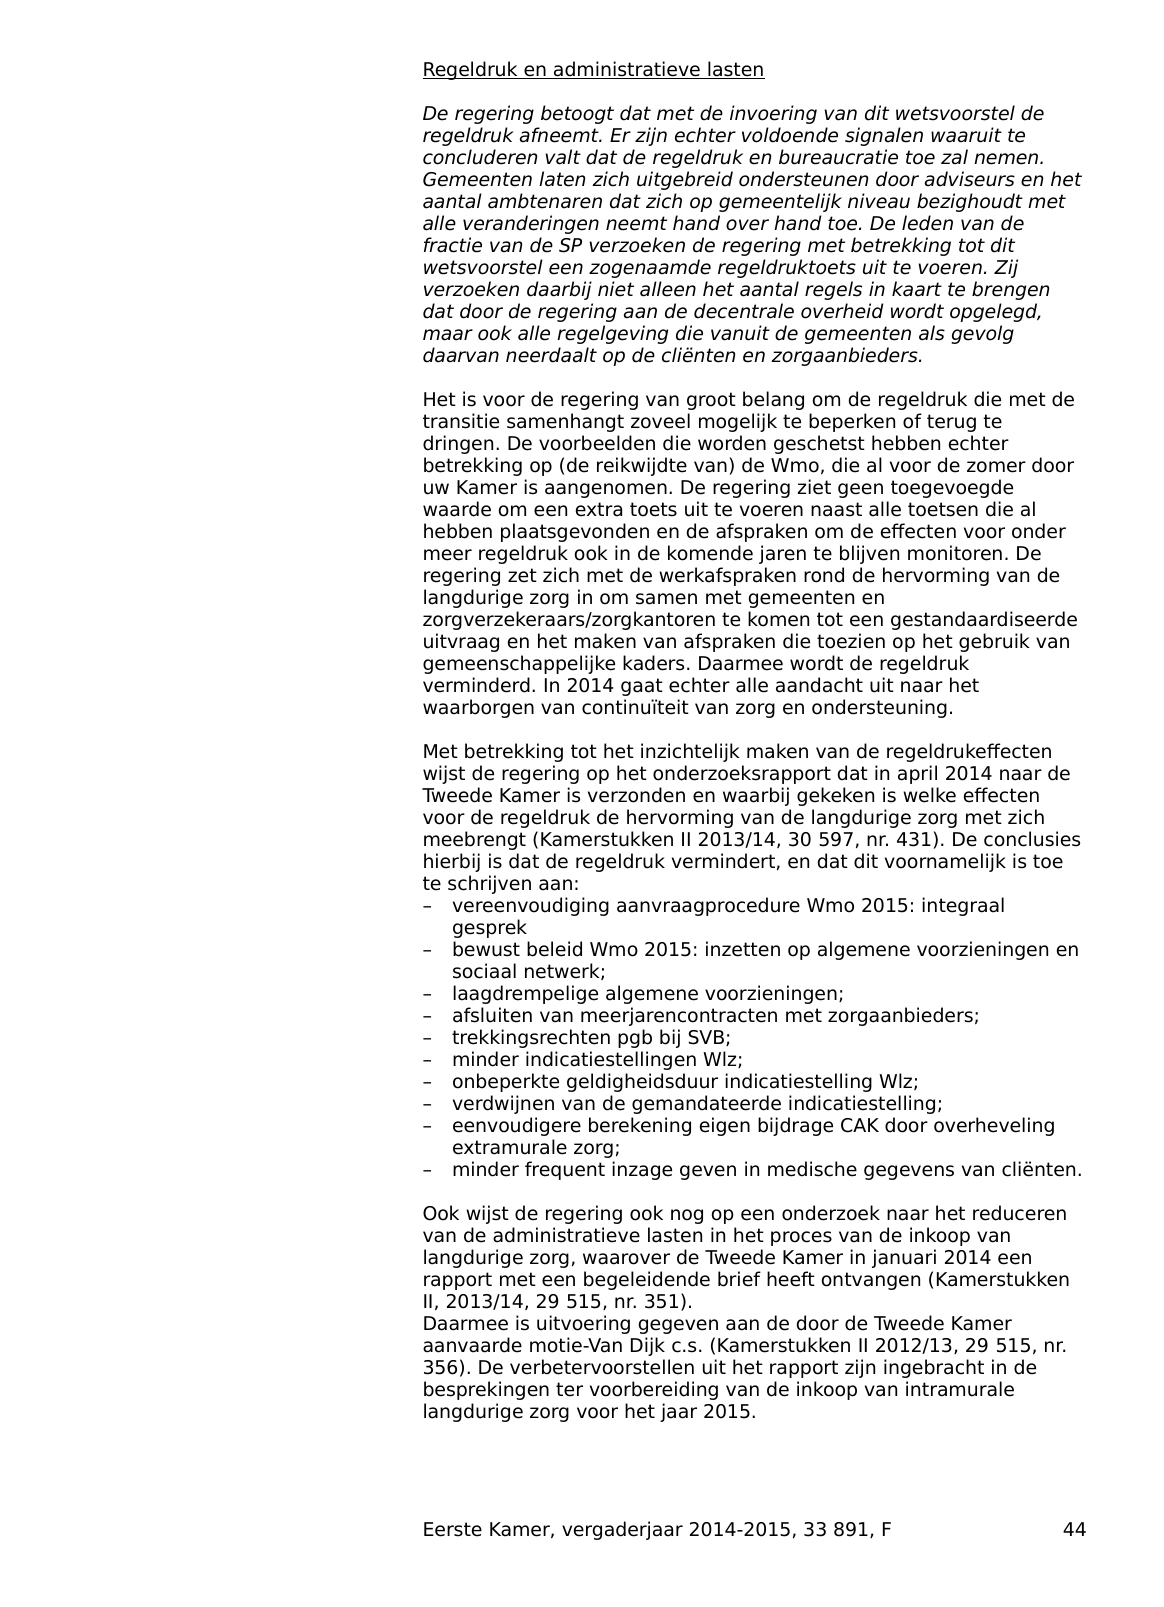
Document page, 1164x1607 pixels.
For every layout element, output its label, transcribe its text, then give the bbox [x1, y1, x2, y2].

text – verdwijnen van de gemandateerde indicatiestelling; [422, 1093, 1087, 1115]
text Met betrekking tot het inzichtelijk maken van de regeldrukeffecten wijst de regering op het onderzoeksrapport dat in april 2014 naar de Tweede Kamer is verzonden en waarbij gekeken is welke effecten voor de regeldruk de hervorming van de langdurige zorg met zich meebrengt (Kamerstukken II 2013/14, 30 597, nr. 431). De conclusies hierbij is dat de regeldruk vermindert, en dat dit voornamelijk is toe te schrijven aan: [422, 741, 1087, 895]
text – bewust beleid Wmo 2015: inzetten op algemene voorzieningen en sociaal netwerk; [422, 939, 1087, 983]
subtitle Regeldruk en administratieve lasten [422, 59, 1087, 81]
text – afsluiten van meerjarencontracten met zorgaanbieders; [422, 1005, 1087, 1027]
text Ook wijst de regering ook nog op een onderzoek naar het reduceren van de administratieve lasten in het proces van de inkoop van langdurige zorg, waarover de Tweede Kamer in januari 2014 een rapport met een begeleidende brief heeft ontvangen (Kamerstukken II, 2013/14, 29 515, nr. 351). [422, 1203, 1087, 1313]
text – vereenvoudiging aanvraagprocedure Wmo 2015: integraal gesprek [422, 895, 1087, 939]
text Het is voor de regering van groot belang om de regeldruk die met de transitie samenhangt zoveel mogelijk te beperken of terug te dringen. De voorbeelden die worden geschetst hebben echter betrekking op (de reikwijdte van) de Wmo, die al voor de zomer door uw Kamer is aangenomen. De regering ziet geen toegevoegde waarde om een extra toets uit te voeren naast alle toetsen die al hebben plaatsgevonden en de afspraken om de effecten voor onder meer regeldruk ook in de komende jaren te blijven monitoren. De regering zet zich met de werkafspraken rond de hervorming van de langdurige zorg in om samen met gemeenten en zorgverzekeraars/zorgkantoren te komen tot een gestandaardiseerde uitvraag en het maken van afspraken die toezien op het gebruik van gemeenschappelijke kaders. Daarmee wordt de regeldruk verminderd. In 2014 gaat echter alle aandacht uit naar het waarborgen van continuïteit van zorg en ondersteuning. [422, 389, 1087, 719]
text – onbeperkte geldigheidsduur indicatiestelling Wlz; [422, 1071, 1087, 1093]
text – minder frequent inzage geven in medische gegevens van cliënten. [422, 1159, 1087, 1181]
text – laagdrempelige algemene voorzieningen; [422, 983, 1087, 1005]
text – eenvoudigere berekening eigen bijdrage CAK door overheveling extramurale zorg; [422, 1115, 1087, 1159]
text De regering betoogt dat met de invoering van dit wetsvoorstel de regeldruk afneemt. Er zijn echter voldoende signalen waaruit te concluderen valt dat de regeldruk en bureaucratie toe zal nemen. Gemeenten laten zich uitgebreid ondersteunen door adviseurs en het aantal ambtenaren dat zich op gemeentelijk niveau bezighoudt met alle veranderingen neemt hand over hand toe. De leden van de fractie van de SP verzoeken de regering met betrekking tot dit wetsvoorstel een zogenaamde regeldruktoets uit te voeren. Zij verzoeken daarbij niet alleen het aantal regels in kaart te brengen dat door de regering aan de decentrale overheid wordt opgelegd, maar ook alle regelgeving die vanuit de gemeenten als gevolg daarvan neerdaalt op de cliënten en zorgaanbieders. [422, 103, 1087, 367]
text – minder indicatiestellingen Wlz; [422, 1049, 1087, 1071]
text Daarmee is uitvoering gegeven aan de door de Tweede Kamer aanvaarde motie-Van Dijk c.s. (Kamerstukken II 2012/13, 29 515, nr. 356). De verbetervoorstellen uit het rapport zijn ingebracht in de besprekingen ter voorbereiding van de inkoop van intramurale langdurige zorg voor het jaar 2015. [422, 1313, 1087, 1423]
text – trekkingsrechten pgb bij SVB; [422, 1027, 1087, 1049]
